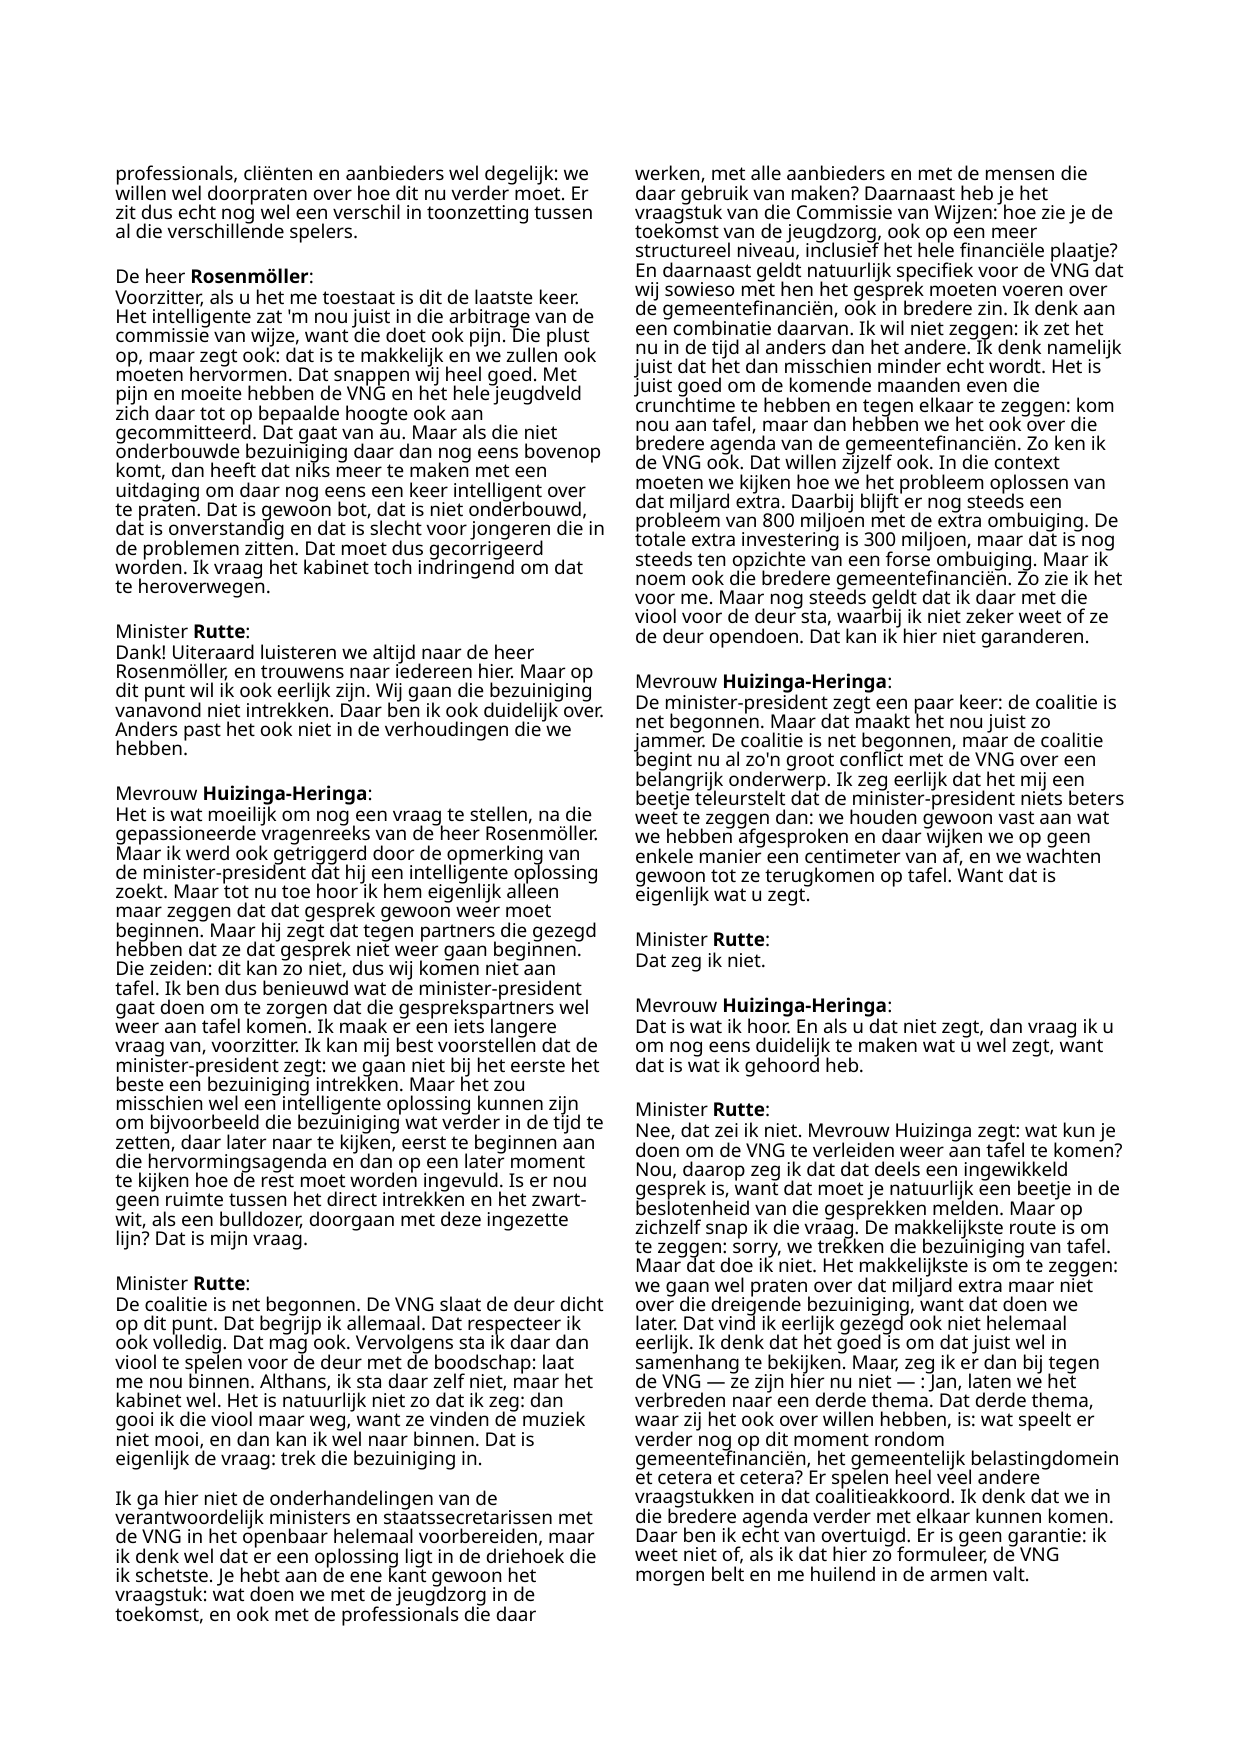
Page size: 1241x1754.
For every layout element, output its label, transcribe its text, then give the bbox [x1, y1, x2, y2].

text Minister Rutte: [115, 1270, 605, 1296]
text Voorzitter, als u het me toestaat is dit de laatste keer. Het intelligente zat 'm nou juist in die arbitrage van de commissie van wijze, want die doet ook pijn. Die plust op, maar zegt ook: dat is te makkelijk en we zullen ook moeten hervormen. Dat snappen wij heel goed. Met pijn en moeite hebben de VNG en het hele jeugdveld zich daar tot op bepaalde hoogte ook aan gecommitteerd. Dat gaat van au. Maar als die niet onderbouwde bezuiniging daar dan nog eens bovenop komt, dan heeft dat niks meer te maken met een uitdaging om daar nog eens een keer intelligent over te praten. Dat is gewoon bot, dat is niet onderbouwd, dat is onverstandig en dat is slecht voor jongeren die in de problemen zitten. Dat moet dus gecorrigeerd worden. Ik vraag het kabinet toch indringend om dat te heroverwegen. [115, 289, 605, 597]
text De minister-president zegt een paar keer: de coalitie is net begonnen. Maar dat maakt het nou juist zo jammer. De coalitie is net begonnen, maar de coalitie begint nu al zo'n groot conflict met de VNG over een belangrijk onderwerp. Ik zeg eerlijk dat het mij een beetje teleurstelt dat de minister-president niets beters weet te zeggen dan: we houden gewoon vast aan wat we hebben afgesproken en daar wijken we op geen enkele manier een centimeter van af, en we wachten gewoon tot ze terugkomen op tafel. Want dat is eigenlijk wat u zegt. [635, 694, 1125, 906]
text De heer Rosenmöller: [115, 263, 605, 289]
text Minister Rutte: [115, 618, 605, 644]
text Dat zeg ik niet. [635, 952, 1125, 971]
text Nee, dat zei ik niet. Mevrouw Huizinga zegt: wat kun je doen om de VNG te verleiden weer aan tafel te komen? Nou, daarop zeg ik dat dat deels een ingewikkeld gesprek is, want dat moet je natuurlijk een beetje in de beslotenheid van die gesprekken melden. Maar op zichzelf snap ik die vraag. De makkelijkste route is om te zeggen: sorry, we trekken die bezuiniging van tafel. Maar dat doe ik niet. Het makkelijkste is om te zeggen: we gaan wel praten over dat miljard extra maar niet over die dreigende bezuiniging, want dat doen we later. Dat vind ik eerlijk gezegd ook niet helemaal eerlijk. Ik denk dat het goed is om dat juist wel in samenhang te bekijken. Maar, zeg ik er dan bij tegen de VNG — ze zijn hier nu niet — : Jan, laten we het verbreden naar een derde thema. Dat derde thema, waar zij het ook over willen hebben, is: wat speelt er verder nog op dit moment rondom gemeentefinanciën, het gemeentelijk belastingdomein et cetera et cetera? Er spelen heel veel andere vraagstukken in dat coalitieakkoord. Ik denk dat we in die bredere agenda verder met elkaar kunnen komen. Daar ben ik echt van overtuigd. Er is geen garantie: ik weet niet of, als ik dat hier zo formuleer, de VNG morgen belt en me huilend in de armen valt. [635, 1122, 1125, 1585]
text Mevrouw Huizinga-Heringa: [115, 780, 605, 806]
text Ik ga hier niet de onderhandelingen van de verantwoordelijk ministers en staatssecretarissen met de VNG in het openbaar helemaal voorbereiden, maar ik denk wel dat er een oplossing ligt in de driehoek die ik schetste. Je hebt aan de ene kant gewoon het vraagstuk: wat doen we met de jeugdzorg in de toekomst, en ook met de professionals die daar [115, 1490, 605, 1625]
text Dank! Uiteraard luisteren we altijd naar de heer Rosenmöller, en trouwens naar iedereen hier. Maar op dit punt wil ik ook eerlijk zijn. Wij gaan die bezuiniging vanavond niet intrekken. Daar ben ik ook duidelijk over. Anders past het ook niet in de verhoudingen die we hebben. [115, 644, 605, 759]
text Minister Rutte: [635, 926, 1125, 952]
text De coalitie is net begonnen. De VNG slaat de deur dicht op dit punt. Dat begrijp ik allemaal. Dat respecteer ik ook volledig. Dat mag ook. Vervolgens sta ik daar dan viool te spelen voor de deur met de boodschap: laat me nou binnen. Althans, ik sta daar zelf niet, maar het kabinet wel. Het is natuurlijk niet zo dat ik zeg: dan gooi ik die viool maar weg, want ze vinden de muziek niet mooi, en dan kan ik wel naar binnen. Dat is eigenlijk de vraag: trek die bezuiniging in. [115, 1296, 605, 1469]
text Dat is wat ik hoor. En als u dat niet zegt, dan vraag ik u om nog eens duidelijk te maken wat u wel zegt, want dat is wat ik gehoord heb. [635, 1018, 1125, 1076]
text Het is wat moeilijk om nog een vraag te stellen, na die gepassioneerde vragenreeks van de heer Rosenmöller. Maar ik werd ook getriggerd door de opmerking van de minister-president dat hij een intelligente oplossing zoekt. Maar tot nu toe hoor ik hem eigenlijk alleen maar zeggen dat dat gesprek gewoon weer moet beginnen. Maar hij zegt dat tegen partners die gezegd hebben dat ze dat gesprek niet weer gaan beginnen. Die zeiden: dit kan zo niet, dus wij komen niet aan tafel. Ik ben dus benieuwd wat de minister-president gaat doen om te zorgen dat die gesprekspartners wel weer aan tafel komen. Ik maak er een iets langere vraag van, voorzitter. Ik kan mij best voorstellen dat de minister-president zegt: we gaan niet bij het eerste het beste een bezuiniging intrekken. Maar het zou misschien wel een intelligente oplossing kunnen zijn om bijvoorbeeld die bezuiniging wat verder in de tijd te zetten, daar later naar te kijken, eerst te beginnen aan die hervormingsagenda en dan op een later moment te kijken hoe de rest moet worden ingevuld. Is er nou geen ruimte tussen het direct intrekken en het zwart-wit, als een bulldozer, doorgaan met deze ingezette lijn? Dat is mijn vraag. [115, 806, 605, 1249]
text Mevrouw Huizinga-Heringa: [635, 992, 1125, 1018]
text Minister Rutte: [635, 1097, 1125, 1122]
text professionals, cliënten en aanbieders wel degelijk: we willen wel doorpraten over hoe dit nu verder moet. Er zit dus echt nog wel een verschil in toonzetting tussen al die verschillende spelers. [115, 165, 605, 242]
text werken, met alle aanbieders en met de mensen die daar gebruik van maken? Daarnaast heb je het vraagstuk van die Commissie van Wijzen: hoe zie je de toekomst van de jeugdzorg, ook op een meer structureel niveau, inclusief het hele financiële plaatje? En daarnaast geldt natuurlijk specifiek voor de VNG dat wij sowieso met hen het gesprek moeten voeren over de gemeentefinanciën, ook in bredere zin. Ik denk aan een combinatie daarvan. Ik wil niet zeggen: ik zet het nu in de tijd al anders dan het andere. Ik denk namelijk juist dat het dan misschien minder echt wordt. Het is juist goed om de komende maanden even die crunchtime te hebben en tegen elkaar te zeggen: kom nou aan tafel, maar dan hebben we het ook over die bredere agenda van de gemeentefinanciën. Zo ken ik de VNG ook. Dat willen zijzelf ook. In die context moeten we kijken hoe we het probleem oplossen van dat miljard extra. Daarbij blijft er nog steeds een probleem van 800 miljoen met de extra ombuiging. De totale extra investering is 300 miljoen, maar dat is nog steeds ten opzichte van een forse ombuiging. Maar ik noem ook die bredere gemeentefinanciën. Zo zie ik het voor me. Maar nog steeds geldt dat ik daar met die viool voor de deur sta, waarbij ik niet zeker weet of ze de deur opendoen. Dat kan ik hier niet garanderen. [635, 165, 1125, 647]
text Mevrouw Huizinga-Heringa: [635, 668, 1125, 694]
